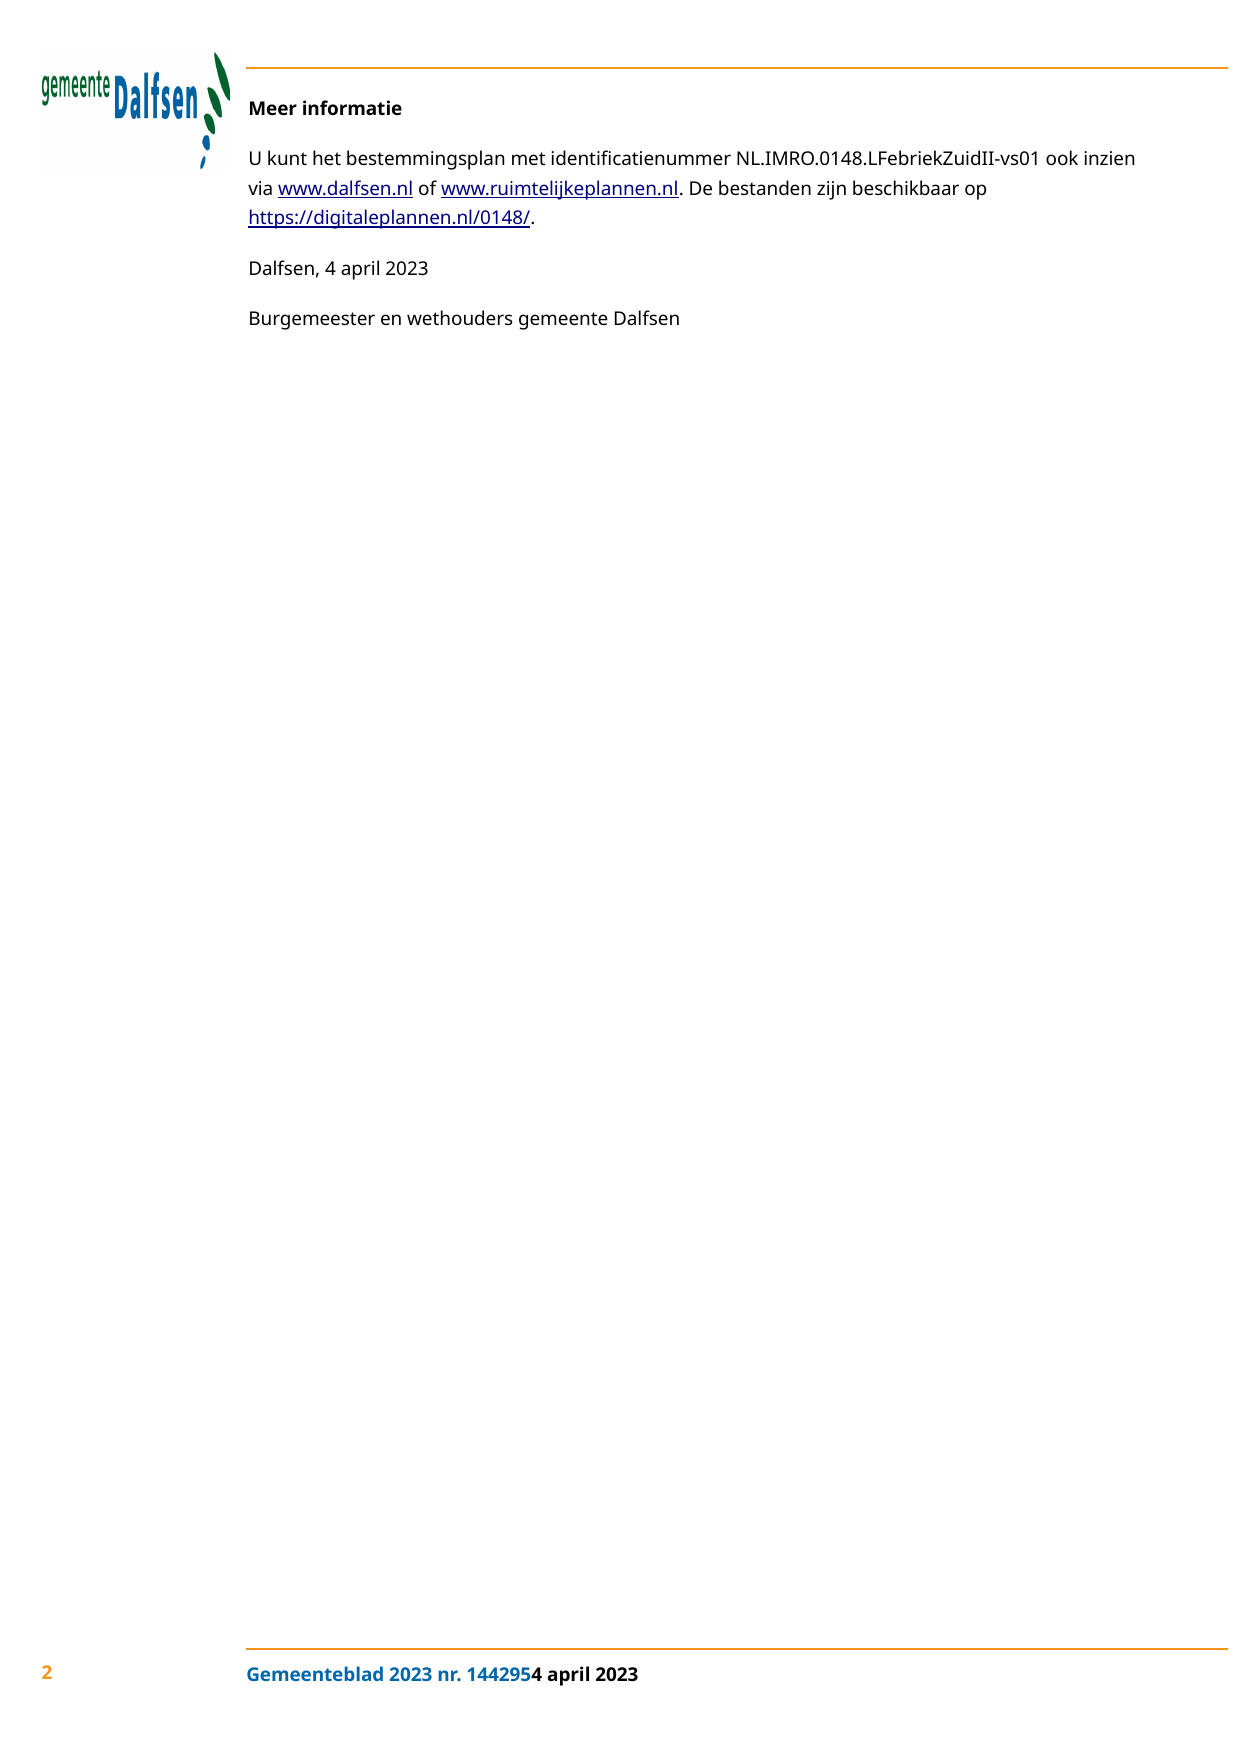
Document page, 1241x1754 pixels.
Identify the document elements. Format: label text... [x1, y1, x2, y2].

text Burgemeester en wethouders gemeente Dalfsen [248, 305, 1152, 331]
text U kunt het bestemmingsplan met identificatienummer NL.IMRO.0148.LFebriekZuidII-vs01 ook inzien via www.dalfsen.nl of www.ruimtelijkeplannen.nl. De bestanden zijn beschikbaar op https://digitaleplannen.nl/0148/. [248, 145, 1152, 230]
picture [41, 47, 231, 172]
text Meer informatie [248, 95, 1152, 121]
text Dalfsen, 4 april 2023 [248, 255, 1152, 281]
